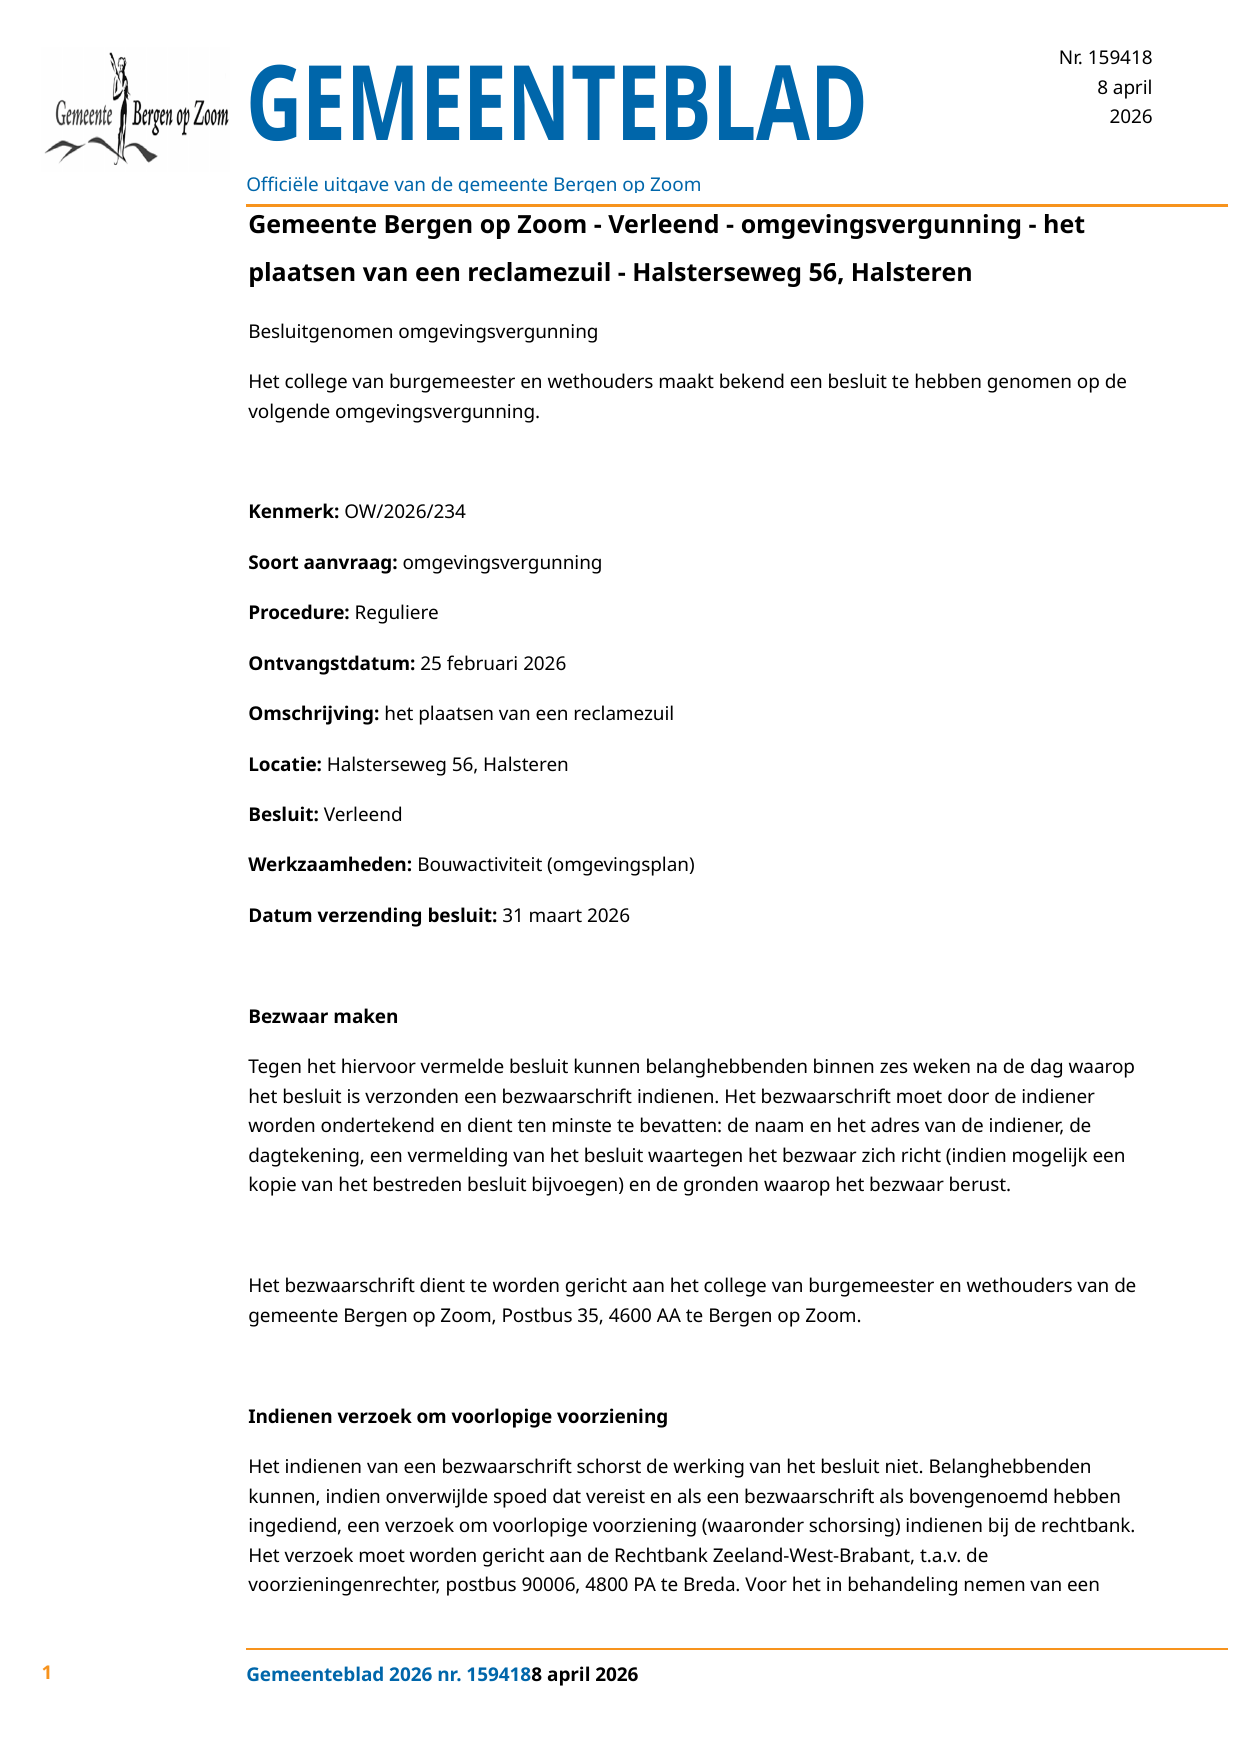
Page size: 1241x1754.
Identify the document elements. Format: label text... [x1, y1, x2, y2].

text Het college van burgemeester en wethouders maakt bekend een besluit te hebben genomen op de volgende omgevingsvergunning. [248, 368, 1152, 424]
text Omschrijving: het plaatsen van een reclamezuil [248, 700, 1152, 726]
text Besluitgenomen omgevingsvergunning [248, 318, 1152, 344]
text Ontvangstdatum: 25 februari 2026 [248, 650, 1152, 676]
text Indienen verzoek om voorlopige voorziening [248, 1403, 1152, 1429]
text Het bezwaarschrift dient te worden gericht aan het college van burgemeester en wethouders van de gemeente Bergen op Zoom, Postbus 35, 4600 AA te Bergen op Zoom. [248, 1272, 1152, 1328]
text Kenmerk: OW/2026/234 [248, 499, 1152, 524]
text Soort aanvraag: omgevingsvergunning [248, 549, 1152, 575]
text Procedure: Reguliere [248, 599, 1152, 625]
text Tegen het hiervoor vermelde besluit kunnen belanghebbenden binnen zes weken na de dag waarop het besluit is verzonden een bezwaarschrift indienen. Het bezwaarschrift moet door de indiener worden ondertekend en dient ten minste te bevatten: de naam en het adres van de indiener, de dagtekening, een vermelding van het besluit waartegen het bezwaar zich richt (indien mogelijk een kopie van het bestreden besluit bijvoegen) en de gronden waarop het bezwaar berust. [248, 1053, 1152, 1197]
text Datum verzending besluit: 31 maart 2026 [248, 902, 1152, 928]
text Bezwaar maken [248, 1003, 1152, 1029]
picture [41, 47, 231, 172]
text Besluit: Verleend [248, 801, 1152, 827]
text Het indienen van een bezwaarschrift schorst de werking van het besluit niet. Belanghebbenden kunnen, indien onverwijlde spoed dat vereist en als een bezwaarschrift als bovengenoemd hebben ingediend, een verzoek om voorlopige voorziening (waaronder schorsing) indienen bij de rechtbank. Het verzoek moet worden gericht aan de Rechtbank Zeeland-West-Brabant, t.a.v. de voorzieningenrechter, postbus 90006, 4800 PA te Breda. Voor het in behandeling nemen van een [248, 1453, 1152, 1597]
text Gemeente Bergen op Zoom - Verleend - omgevingsvergunning - het plaatsen van een reclamezuil - Halsterseweg 56, Halsteren [248, 207, 1152, 288]
text Locatie: Halsterseweg 56, Halsteren [248, 751, 1152, 777]
text Werkzaamheden: Bouwactiviteit (omgevingsplan) [248, 852, 1152, 877]
